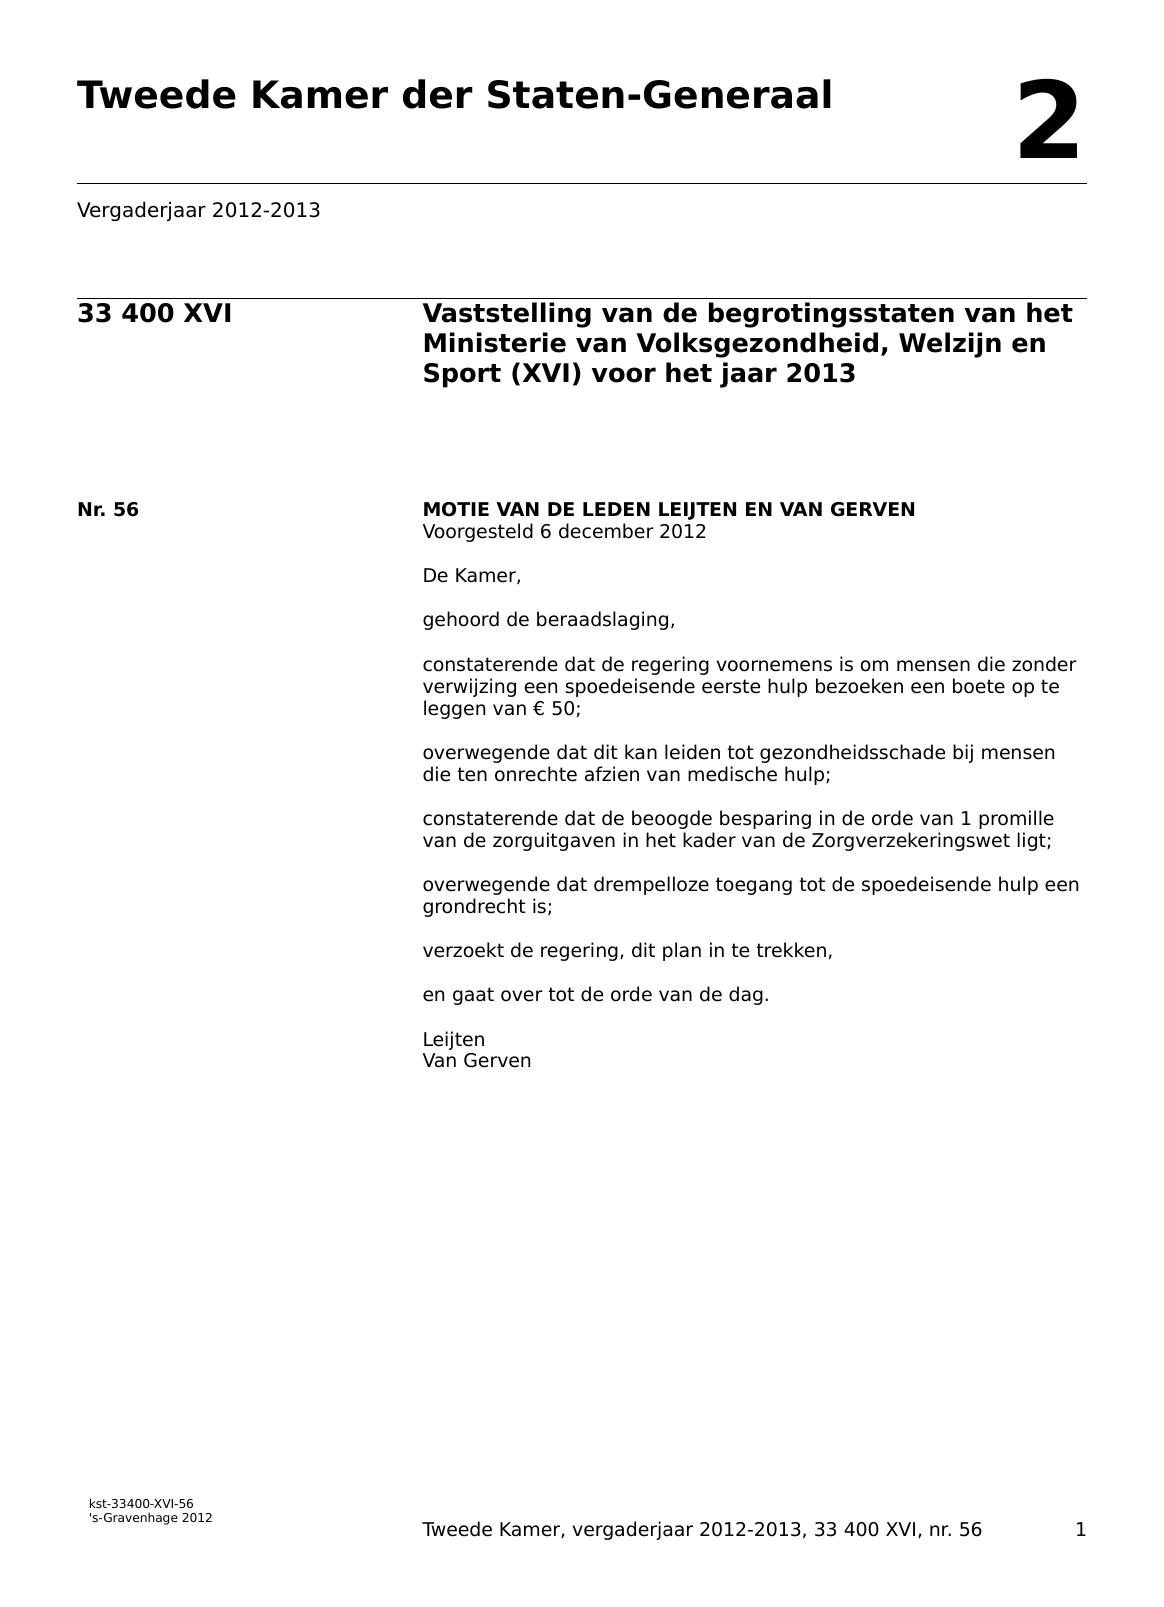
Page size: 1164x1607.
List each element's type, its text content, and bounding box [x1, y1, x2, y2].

text overwegende dat dit kan leiden tot gezondheidsschade bij mensen die ten onrechte afzien van medische hulp; [422, 742, 1087, 786]
text Voorgesteld 6 december 2012 [422, 521, 1087, 543]
subtitle 33 400 XVI Vaststelling van de begrotingsstaten van het Ministerie van Volksgezondheid, Welzijn en Sport (XVI) voor het jaar 2013 [77, 299, 1087, 388]
text Leijten [422, 1028, 1087, 1050]
text gehoord de beraadslaging, [422, 609, 1087, 631]
table_cell Vergaderjaar 2012-2013 [77, 184, 1087, 298]
subtitle Nr. 56 MOTIE VAN DE LEDEN LEIJTEN EN VAN GERVEN [77, 499, 1087, 521]
table_header Tweede Kamer der Staten-Generaal [77, 59, 886, 183]
text verzoekt de regering, dit plan in te trekken, [422, 940, 1087, 962]
table_header 2 [886, 59, 1087, 183]
text De Kamer, [422, 565, 1087, 587]
text Van Gerven [422, 1050, 1087, 1072]
text kst-33400-XVI-56 [88, 1497, 323, 1511]
text overwegende dat drempelloze toegang tot de spoedeisende hulp een grondrecht is; [422, 874, 1087, 918]
text constaterende dat de regering voornemens is om mensen die zonder verwijzing een spoedeisende eerste hulp bezoeken een boete op te leggen van € 50; [422, 653, 1087, 719]
text 's-Gravenhage 2012 [88, 1511, 323, 1525]
text en gaat over tot de orde van de dag. [422, 984, 1087, 1006]
text constaterende dat de beoogde besparing in de orde van 1 promille van de zorguitgaven in het kader van de Zorgverzekeringswet ligt; [422, 808, 1087, 852]
